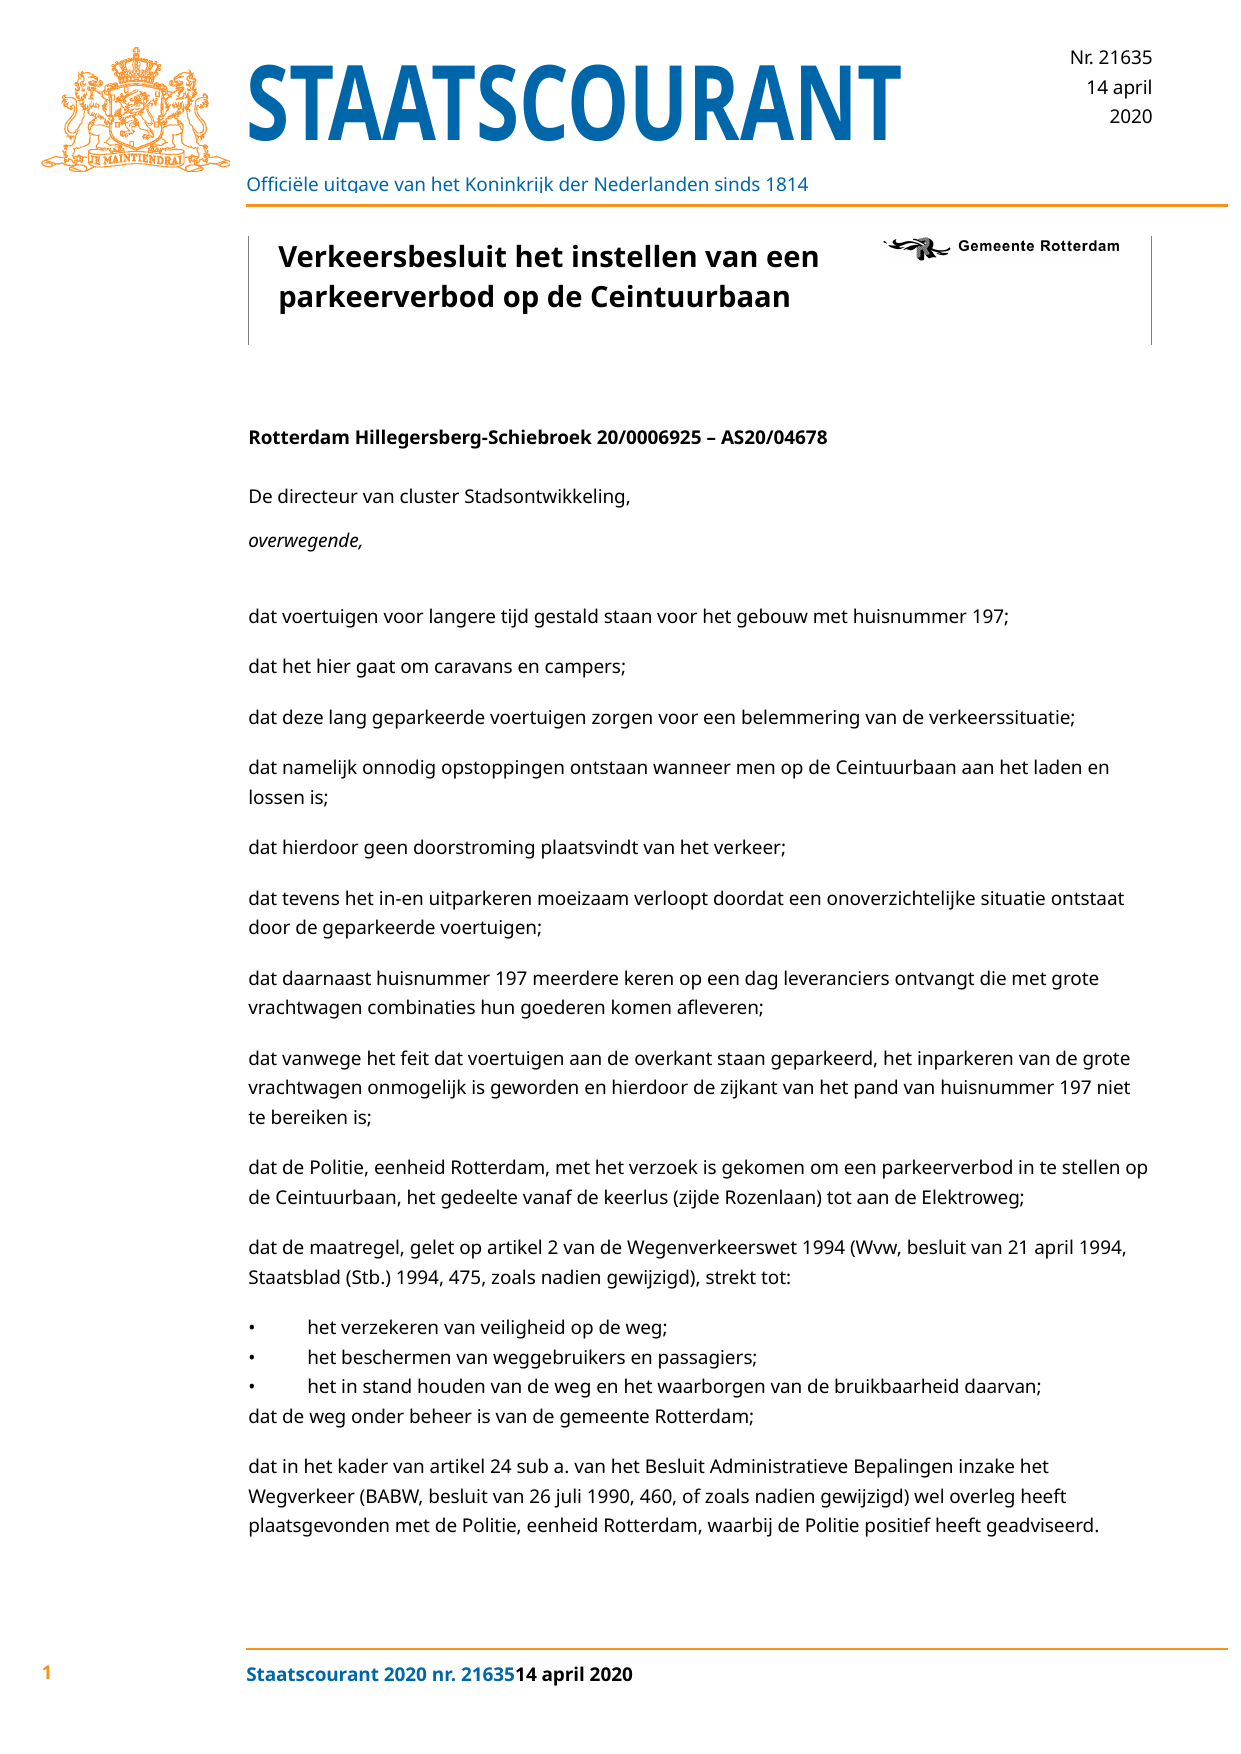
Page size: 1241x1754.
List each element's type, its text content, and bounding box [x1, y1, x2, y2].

text dat vanwege het feit dat voertuigen aan de overkant staan geparkeerd, het inparkeren van de grote vrachtwagen onmogelijk is geworden en hierdoor de zijkant van het pand van huisnummer 197 niet te bereiken is; [248, 1045, 1152, 1129]
text dat deze lang geparkeerde voertuigen zorgen voor een belemmering van de verkeerssituatie; [248, 704, 1152, 729]
text dat namelijk onnodig opstoppingen ontstaan wanneer men op de Ceintuurbaan aan het laden en lossen is; [248, 754, 1152, 809]
text dat in het kader van artikel 24 sub a. van het Besluit Administratieve Bepalingen inzake het Wegverkeer (BABW, besluit van 26 juli 1990, 460, of zoals nadien gewijzigd) wel overleg heeft plaatsgevonden met de Politie, eenheid Rotterdam, waarbij de Politie positief heeft geadviseerd. [248, 1453, 1152, 1538]
picture [41, 47, 231, 172]
text dat de Politie, eenheid Rotterdam, met het verzoek is gekomen om een parkeerverbod in te stellen op de Ceintuurbaan, het gedeelte vanaf de keerlus (zijde Rozenlaan) tot aan de Elektroweg; [248, 1154, 1152, 1209]
text overwegende, [248, 527, 1152, 553]
list het beschermen van weggebruikers en passagiers; [248, 1344, 1152, 1369]
text Rotterdam Hillegersberg-Schiebroek 20/0006925 – AS20/04678 [248, 424, 1152, 450]
table_header Verkeersbesluit het instellen van een parkeerverbod op de Ceintuurbaan [249, 236, 850, 345]
text dat hierdoor geen doorstroming plaatsvindt van het verkeer; [248, 834, 1152, 860]
text dat voertuigen voor langere tijd gestald staan voor het gebouw met huisnummer 197; [248, 603, 1152, 629]
text De directeur van cluster Stadsontwikkeling, [248, 484, 1152, 509]
list het verzekeren van veiligheid op de weg; [248, 1314, 1152, 1340]
text dat daarnaast huisnummer 197 meerdere keren op een dag leveranciers ontvangt die met grote vrachtwagen combinaties hun goederen komen afleveren; [248, 965, 1152, 1020]
text dat de maatregel, gelet op artikel 2 van de Wegenverkeerswet 1994 (Wvw, besluit van 21 april 1994, Staatsblad (Stb.) 1994, 475, zoals nadien gewijzigd), strekt tot: [248, 1234, 1152, 1289]
text dat de weg onder beheer is van de gemeente Rotterdam; [248, 1403, 1152, 1429]
list het in stand houden van de weg en het waarborgen van de bruikbaarheid daarvan; [248, 1373, 1152, 1399]
picture [882, 236, 1119, 261]
text dat tevens het in-en uitparkeren moeizaam verloopt doordat een onoverzichtelijke situatie ontstaat door de geparkeerde voertuigen; [248, 885, 1152, 940]
table_header [850, 236, 1151, 345]
text dat het hier gaat om caravans en campers; [248, 653, 1152, 679]
